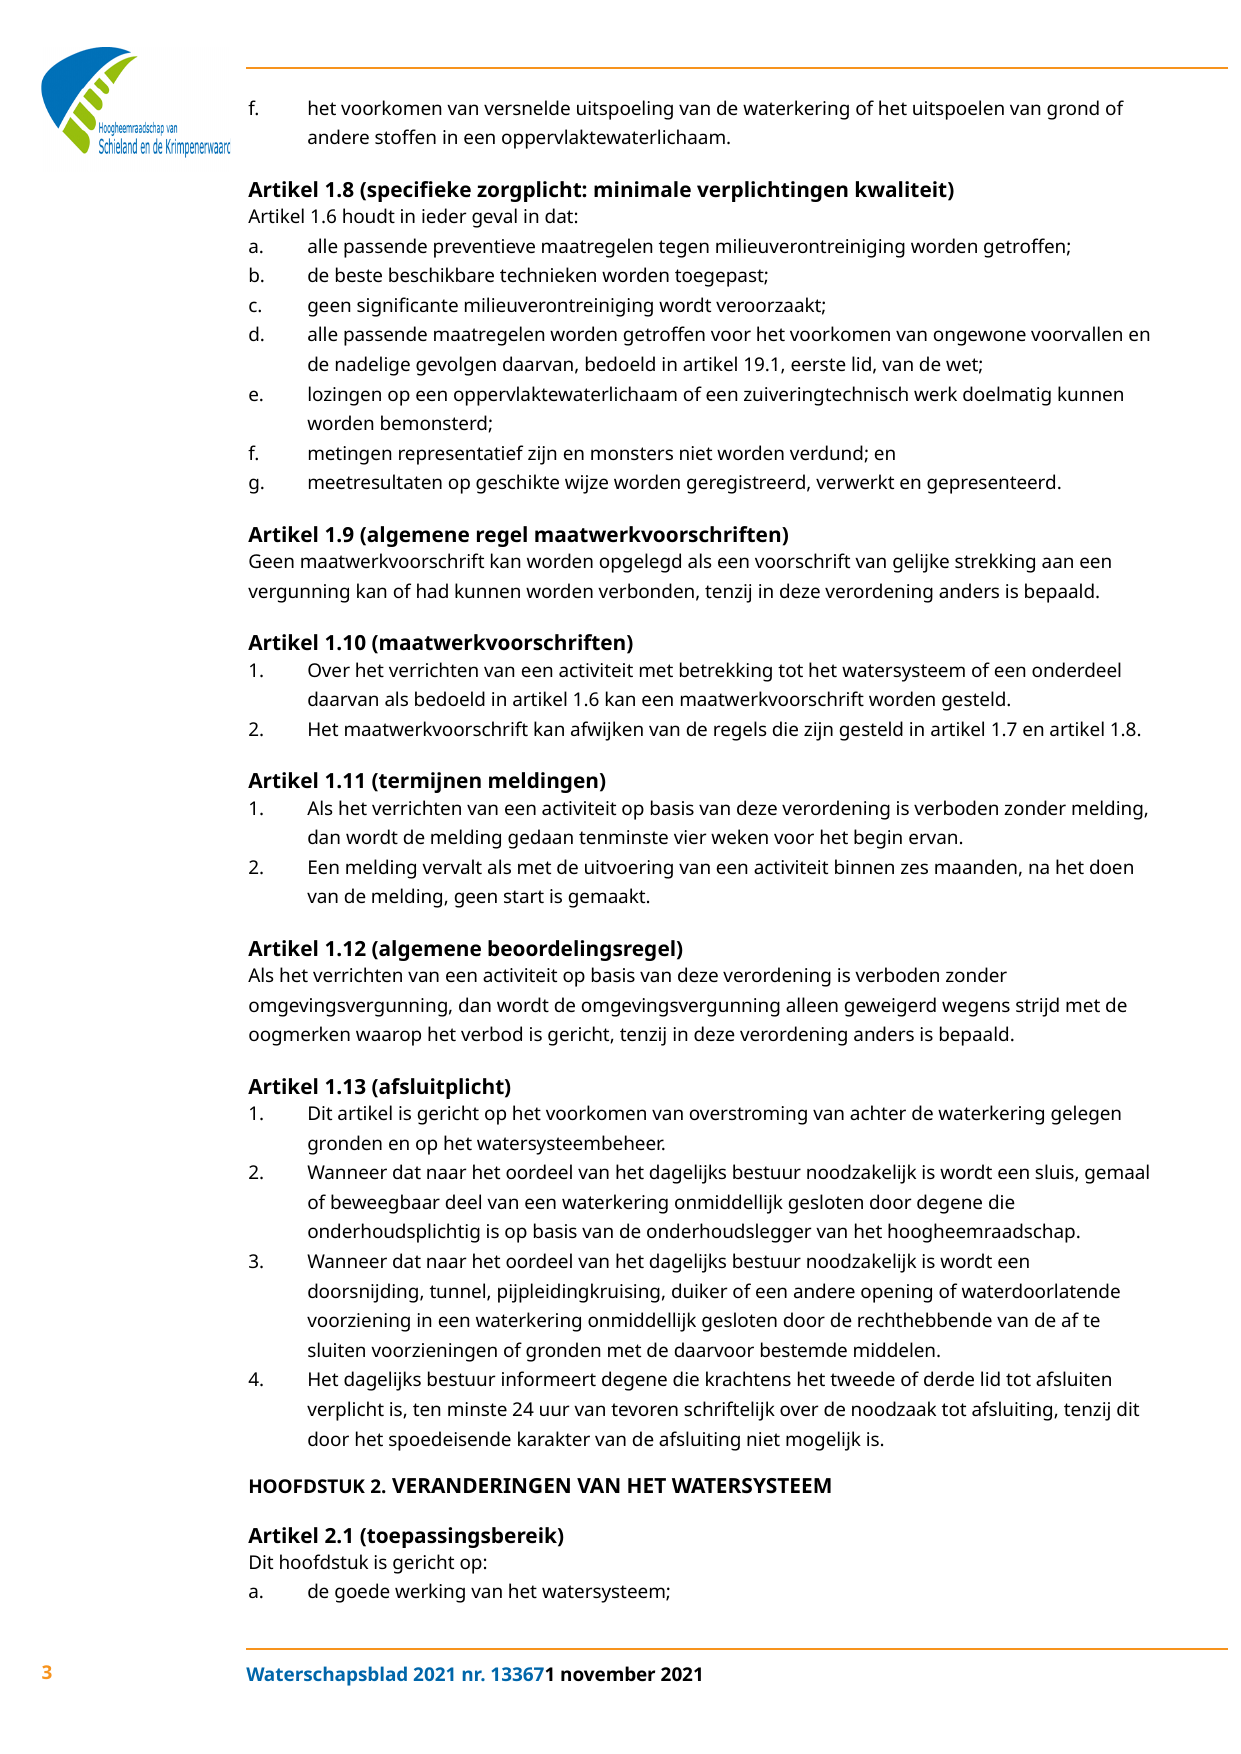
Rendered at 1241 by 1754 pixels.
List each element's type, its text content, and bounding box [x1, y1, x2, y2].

text Artikel 1.12 (algemene beoordelingsregel) [248, 934, 1152, 962]
list de beste beschikbare technieken worden toegepast; [248, 262, 1152, 288]
picture [41, 47, 231, 172]
list Een melding vervalt als met de uitvoering van een activiteit binnen zes maanden, na het doen van de melding, geen start is gemaakt. [248, 854, 1152, 909]
text Artikel 1.10 (maatwerkvoorschriften) [248, 628, 1152, 657]
text Artikel 1.8 (specifieke zorgplicht: minimale verplichtingen kwaliteit) [248, 175, 1152, 203]
text Geen maatwerkvoorschrift kan worden opgelegd als een voorschrift van gelijke strekking aan een vergunning kan of had kunnen worden verbonden, tenzij in deze verordening anders is bepaald. [248, 548, 1152, 604]
list Dit artikel is gericht op het voorkomen van overstroming van achter de waterkering gelegen gronden en op het watersysteembeheer. [248, 1100, 1152, 1156]
list geen significante milieuverontreiniging wordt veroorzaakt; [248, 292, 1152, 318]
text Dit hoofdstuk is gericht op: [248, 1549, 1152, 1575]
text HOOFDSTUK 2. VERANDERINGEN VAN HET WATERSYSTEEM [248, 1471, 1152, 1500]
list lozingen op een oppervlaktewaterlichaam of een zuiveringtechnisch werk doelmatig kunnen worden bemonsterd; [248, 381, 1152, 436]
list alle passende maatregelen worden getroffen voor het voorkomen van ongewone voorvallen en de nadelige gevolgen daarvan, bedoeld in artikel 19.1, eerste lid, van de wet; [248, 322, 1152, 377]
list Het maatwerkvoorschrift kan afwijken van de regels die zijn gesteld in artikel 1.7 en artikel 1.8. [248, 716, 1152, 742]
list Over het verrichten van een activiteit met betrekking tot het watersysteem of een onderdeel daarvan als bedoeld in artikel 1.6 kan een maatwerkvoorschrift worden gesteld. [248, 657, 1152, 712]
text Artikel 2.1 (toepassingsbereik) [248, 1521, 1152, 1549]
list Wanneer dat naar het oordeel van het dagelijks bestuur noodzakelijk is wordt een doorsnijding, tunnel, pijpleidingkruising, duiker of een andere opening of waterdoorlatende voorziening in een waterkering onmiddellijk gesloten door de rechthebbende van de af te sluiten voorzieningen of gronden met de daarvoor bestemde middelen. [248, 1248, 1152, 1363]
list de goede werking van het watersysteem; [248, 1579, 1152, 1604]
list het voorkomen van versnelde uitspoeling van de waterkering of het uitspoelen van grond of andere stoffen in een oppervlaktewaterlichaam. [248, 95, 1152, 150]
list Wanneer dat naar het oordeel van het dagelijks bestuur noodzakelijk is wordt een sluis, gemaal of beweegbaar deel van een waterkering onmiddellijk gesloten door degene die onderhoudsplichtig is op basis van de onderhoudslegger van het hoogheemraadschap. [248, 1159, 1152, 1244]
text Artikel 1.13 (afsluitplicht) [248, 1072, 1152, 1100]
list meetresultaten op geschikte wijze worden geregistreerd, verwerkt en gepresenteerd. [248, 469, 1152, 495]
text Artikel 1.6 houdt in ieder geval in dat: [248, 203, 1152, 229]
text Artikel 1.9 (algemene regel maatwerkvoorschriften) [248, 520, 1152, 548]
list Het dagelijks bestuur informeert degene die krachtens het tweede of derde lid tot afsluiten verplicht is, ten minste 24 uur van tevoren schriftelijk over de noodzaak tot afsluiting, tenzij dit door het spoedeisende karakter van de afsluiting niet mogelijk is. [248, 1367, 1152, 1452]
list alle passende preventieve maatregelen tegen milieuverontreiniging worden getroffen; [248, 233, 1152, 258]
list metingen representatief zijn en monsters niet worden verdund; en [248, 440, 1152, 466]
text Als het verrichten van een activiteit op basis van deze verordening is verboden zonder omgevingsvergunning, dan wordt de omgevingsvergunning alleen geweigerd wegens strijd met de oogmerken waarop het verbod is gericht, tenzij in deze verordening anders is bepaald. [248, 962, 1152, 1047]
text Artikel 1.11 (termijnen meldingen) [248, 766, 1152, 795]
list Als het verrichten van een activiteit op basis van deze verordening is verboden zonder melding, dan wordt de melding gedaan tenminste vier weken voor het begin ervan. [248, 795, 1152, 850]
